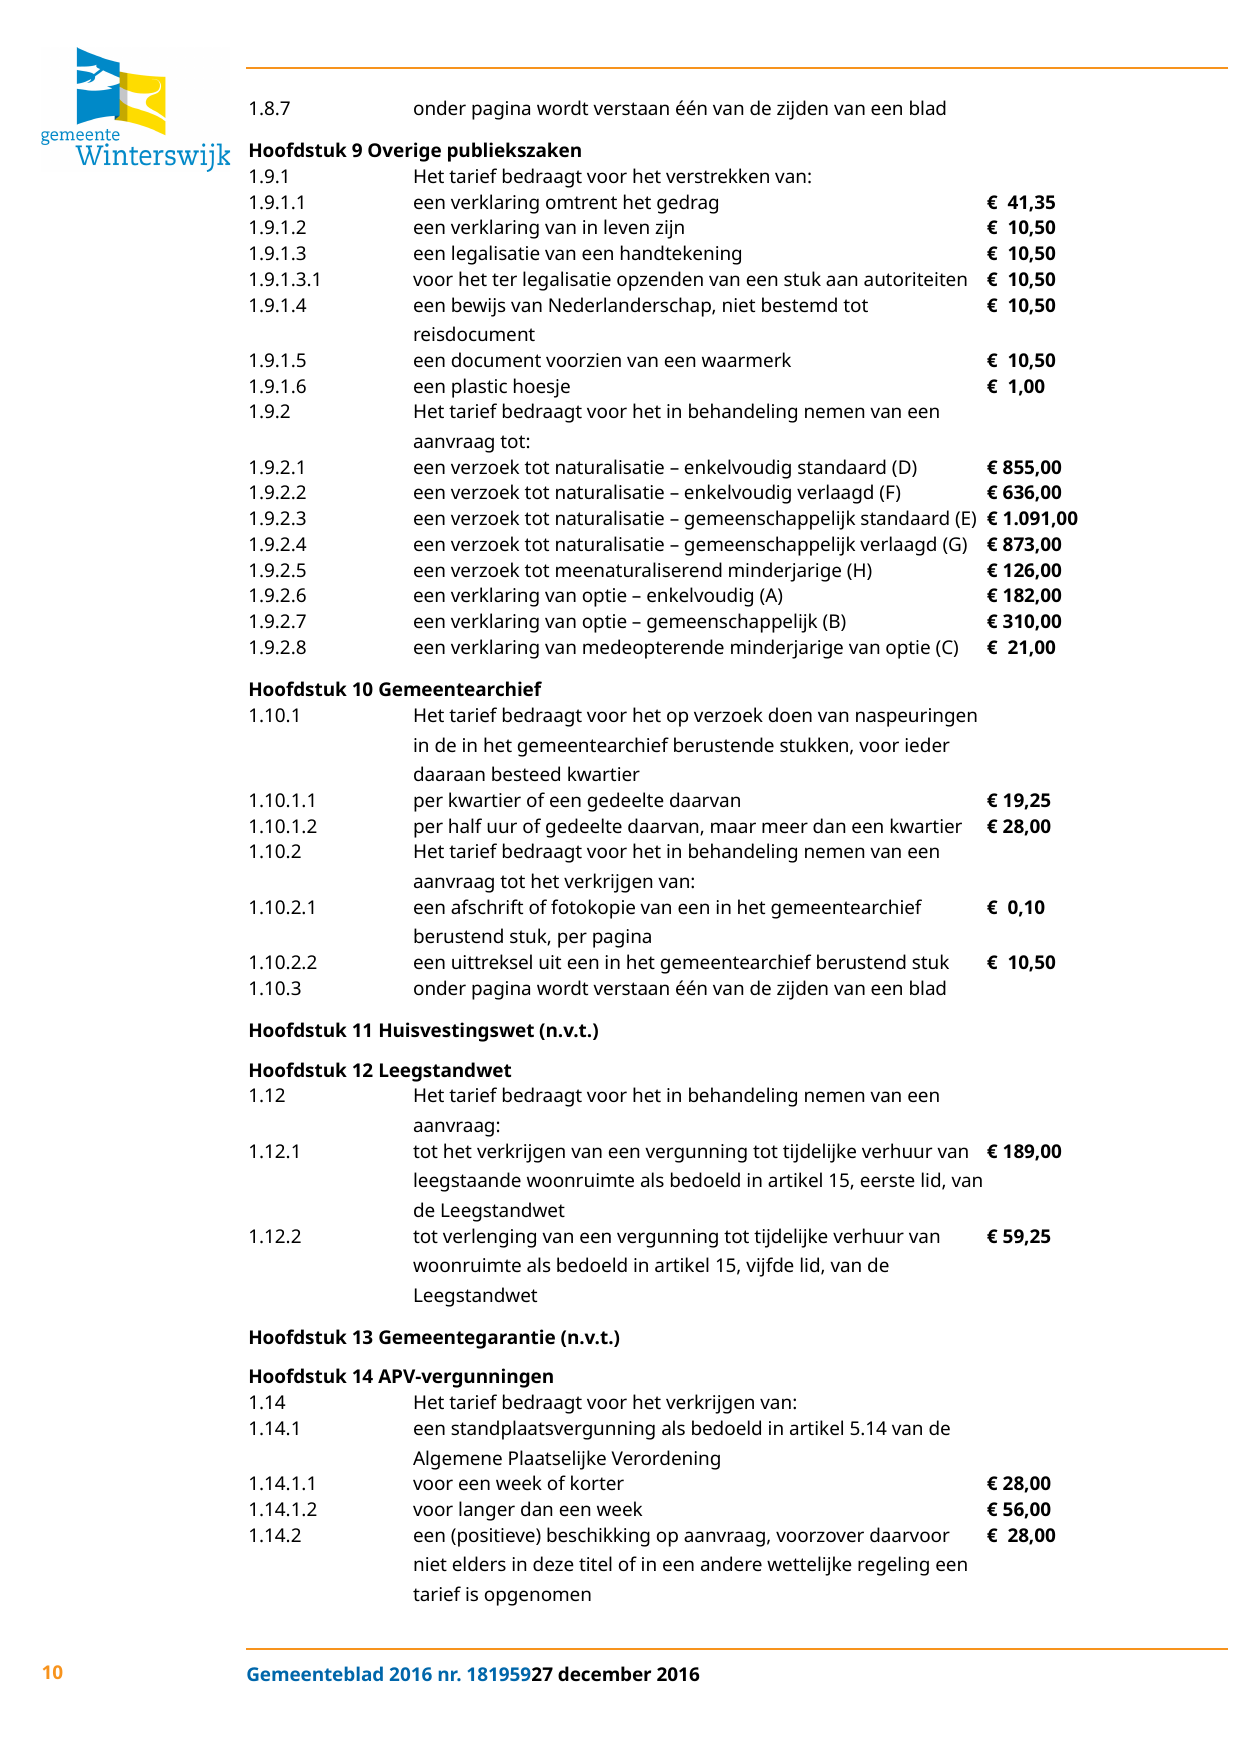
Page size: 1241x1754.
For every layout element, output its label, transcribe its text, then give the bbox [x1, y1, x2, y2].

table_header Het tarief bedraagt voor het op verzoek doen van naspeuringen in de in het gemeentearchief berustende stukken, voor ieder daaraan besteed kwartier [413, 702, 987, 787]
table_cell € 0,10 [987, 894, 1152, 949]
table_cell 1.9.1.3.1 [248, 266, 413, 292]
table_cell 1.9.2.5 [248, 557, 413, 582]
table_cell 1.12.2 [248, 1223, 413, 1308]
table_cell € 873,00 [987, 531, 1152, 557]
table_cell € 1.091,00 [987, 505, 1152, 531]
table_cell onder pagina wordt verstaan één van de zijden van een blad [413, 95, 987, 121]
table_cell 1.9.2.6 [248, 583, 413, 608]
table_cell een verklaring omtrent het gedrag [413, 189, 987, 214]
table_cell een standplaatsvergunning als bedoeld in artikel 5.14 van de Algemene Plaatselijke Verordening [413, 1415, 987, 1471]
table_header [987, 1390, 1152, 1415]
table_cell € 1,00 [987, 373, 1152, 398]
table_cell een verzoek tot naturalisatie – gemeenschappelijk verlaagd (G) [413, 531, 987, 557]
table_cell een verzoek tot naturalisatie – enkelvoudig standaard (D) [413, 454, 987, 479]
table_cell 1.10.1.2 [248, 813, 413, 839]
table_cell [987, 1415, 1152, 1471]
text Hoofdstuk 11 Huisvestingswet (n.v.t.) [248, 1017, 1152, 1043]
table_cell 1.14.1.1 [248, 1471, 413, 1496]
table_cell 1.10.2 [248, 839, 413, 894]
table_cell 1.9.2.3 [248, 505, 413, 531]
table_cell 1.8.7 [248, 95, 413, 121]
table_cell 1.9.2.1 [248, 454, 413, 479]
table_cell tot verlenging van een vergunning tot tijdelijke verhuur van woonruimte als bedoeld in artikel 15, vijfde lid, van de Leegstandwet [413, 1223, 987, 1308]
table_cell 1.10.1.1 [248, 787, 413, 813]
table_header Het tarief bedraagt voor het verstrekken van: [413, 163, 987, 189]
table_cell 1.12.1 [248, 1138, 413, 1223]
table_cell een verklaring van optie – gemeenschappelijk (B) [413, 608, 987, 634]
table_header 1.10.1 [248, 702, 413, 787]
table_cell 1.9.2 [248, 399, 413, 454]
table_cell € 28,00 [987, 1471, 1152, 1496]
table_cell 1.14.1.2 [248, 1496, 413, 1522]
table_cell een bewijs van Nederlanderschap, niet bestemd tot reisdocument [413, 292, 987, 347]
table_cell een plastic hoesje [413, 373, 987, 398]
picture [41, 47, 231, 172]
picture [225, 153, 231, 162]
table_cell 1.9.1.6 [248, 373, 413, 398]
table_cell [987, 975, 1152, 1001]
table_cell een uittreksel uit een in het gemeentearchief berustend stuk [413, 949, 987, 975]
text Hoofdstuk 13 Gemeentegarantie (n.v.t.) [248, 1324, 1152, 1350]
table_cell € 56,00 [987, 1496, 1152, 1522]
table_header Het tarief bedraagt voor het verkrijgen van: [413, 1390, 987, 1415]
table_cell € 28,00 [987, 1522, 1152, 1607]
table_cell € 189,00 [987, 1138, 1152, 1223]
table_cell 1.10.2.1 [248, 894, 413, 949]
table_cell 1.10.2.2 [248, 949, 413, 975]
table_cell een document voorzien van een waarmerk [413, 347, 987, 373]
table_cell 1.9.1.5 [248, 347, 413, 373]
table_cell € 126,00 [987, 557, 1152, 582]
table_cell € 10,50 [987, 240, 1152, 266]
table_cell € 41,35 [987, 189, 1152, 214]
table_cell per kwartier of een gedeelte daarvan [413, 787, 987, 813]
text Hoofdstuk 14 APV-vergunningen [248, 1364, 1152, 1389]
table_cell € 19,25 [987, 787, 1152, 813]
table_cell een verzoek tot naturalisatie – enkelvoudig verlaagd (F) [413, 480, 987, 505]
text Hoofdstuk 10 Gemeentearchief [248, 676, 1152, 702]
table_header 1.14 [248, 1390, 413, 1415]
table_cell € 636,00 [987, 480, 1152, 505]
table_cell 1.9.2.8 [248, 634, 413, 660]
table_cell onder pagina wordt verstaan één van de zijden van een blad [413, 975, 987, 1001]
table_cell € 10,50 [987, 215, 1152, 240]
table_cell 1.14.1 [248, 1415, 413, 1471]
table_cell een verzoek tot meenaturaliserend minderjarige (H) [413, 557, 987, 582]
table_cell [987, 399, 1152, 454]
table_cell een verzoek tot naturalisatie – gemeenschappelijk standaard (E) [413, 505, 987, 531]
table_cell een (positieve) beschikking op aanvraag, voorzover daarvoor niet elders in deze titel of in een andere wettelijke regeling een tarief is opgenomen [413, 1522, 987, 1607]
table_cell 1.9.2.4 [248, 531, 413, 557]
table_cell € 10,50 [987, 266, 1152, 292]
table_header 1.9.1 [248, 163, 413, 189]
table_cell 1.9.1.4 [248, 292, 413, 347]
table_cell 1.9.2.7 [248, 608, 413, 634]
text Hoofdstuk 9 Overige publiekszaken [248, 137, 1152, 163]
table_cell voor een week of korter [413, 1471, 987, 1496]
table_cell € 21,00 [987, 634, 1152, 660]
table_cell Het tarief bedraagt voor het in behandeling nemen van een aanvraag tot het verkrijgen van: [413, 839, 987, 894]
table_cell een verklaring van medeopterende minderjarige van optie (C) [413, 634, 987, 660]
table_cell voor het ter legalisatie opzenden van een stuk aan autoriteiten [413, 266, 987, 292]
table_cell € 855,00 [987, 454, 1152, 479]
table_cell [987, 95, 1152, 121]
table_cell per half uur of gedeelte daarvan, maar meer dan een kwartier [413, 813, 987, 839]
table_header [987, 163, 1152, 189]
table_cell tot het verkrijgen van een vergunning tot tijdelijke verhuur van leegstaande woonruimte als bedoeld in artikel 15, eerste lid, van de Leegstandwet [413, 1138, 987, 1223]
table_cell 1.9.1.1 [248, 189, 413, 214]
table_cell een afschrift of fotokopie van een in het gemeentearchief berustend stuk, per pagina [413, 894, 987, 949]
table_cell een verklaring van optie – enkelvoudig (A) [413, 583, 987, 608]
table_cell € 10,50 [987, 347, 1152, 373]
table_cell € 28,00 [987, 813, 1152, 839]
table_header Het tarief bedraagt voor het in behandeling nemen van een aanvraag: [413, 1083, 987, 1138]
table_cell [987, 839, 1152, 894]
table_cell € 59,25 [987, 1223, 1152, 1308]
table_cell € 182,00 [987, 583, 1152, 608]
table_cell een verklaring van in leven zijn [413, 215, 987, 240]
table_cell € 10,50 [987, 949, 1152, 975]
table_cell 1.9.2.2 [248, 480, 413, 505]
table_cell € 310,00 [987, 608, 1152, 634]
text Hoofdstuk 12 Leegstandwet [248, 1057, 1152, 1082]
table_cell Het tarief bedraagt voor het in behandeling nemen van een aanvraag tot: [413, 399, 987, 454]
table_header [987, 1083, 1152, 1138]
table_header [987, 702, 1152, 787]
table_cell 1.14.2 [248, 1522, 413, 1607]
table_cell 1.9.1.3 [248, 240, 413, 266]
table_cell € 10,50 [987, 292, 1152, 347]
table_cell 1.9.1.2 [248, 215, 413, 240]
table_cell voor langer dan een week [413, 1496, 987, 1522]
table_cell 1.10.3 [248, 975, 413, 1001]
table_cell een legalisatie van een handtekening [413, 240, 987, 266]
table_header 1.12 [248, 1083, 413, 1138]
